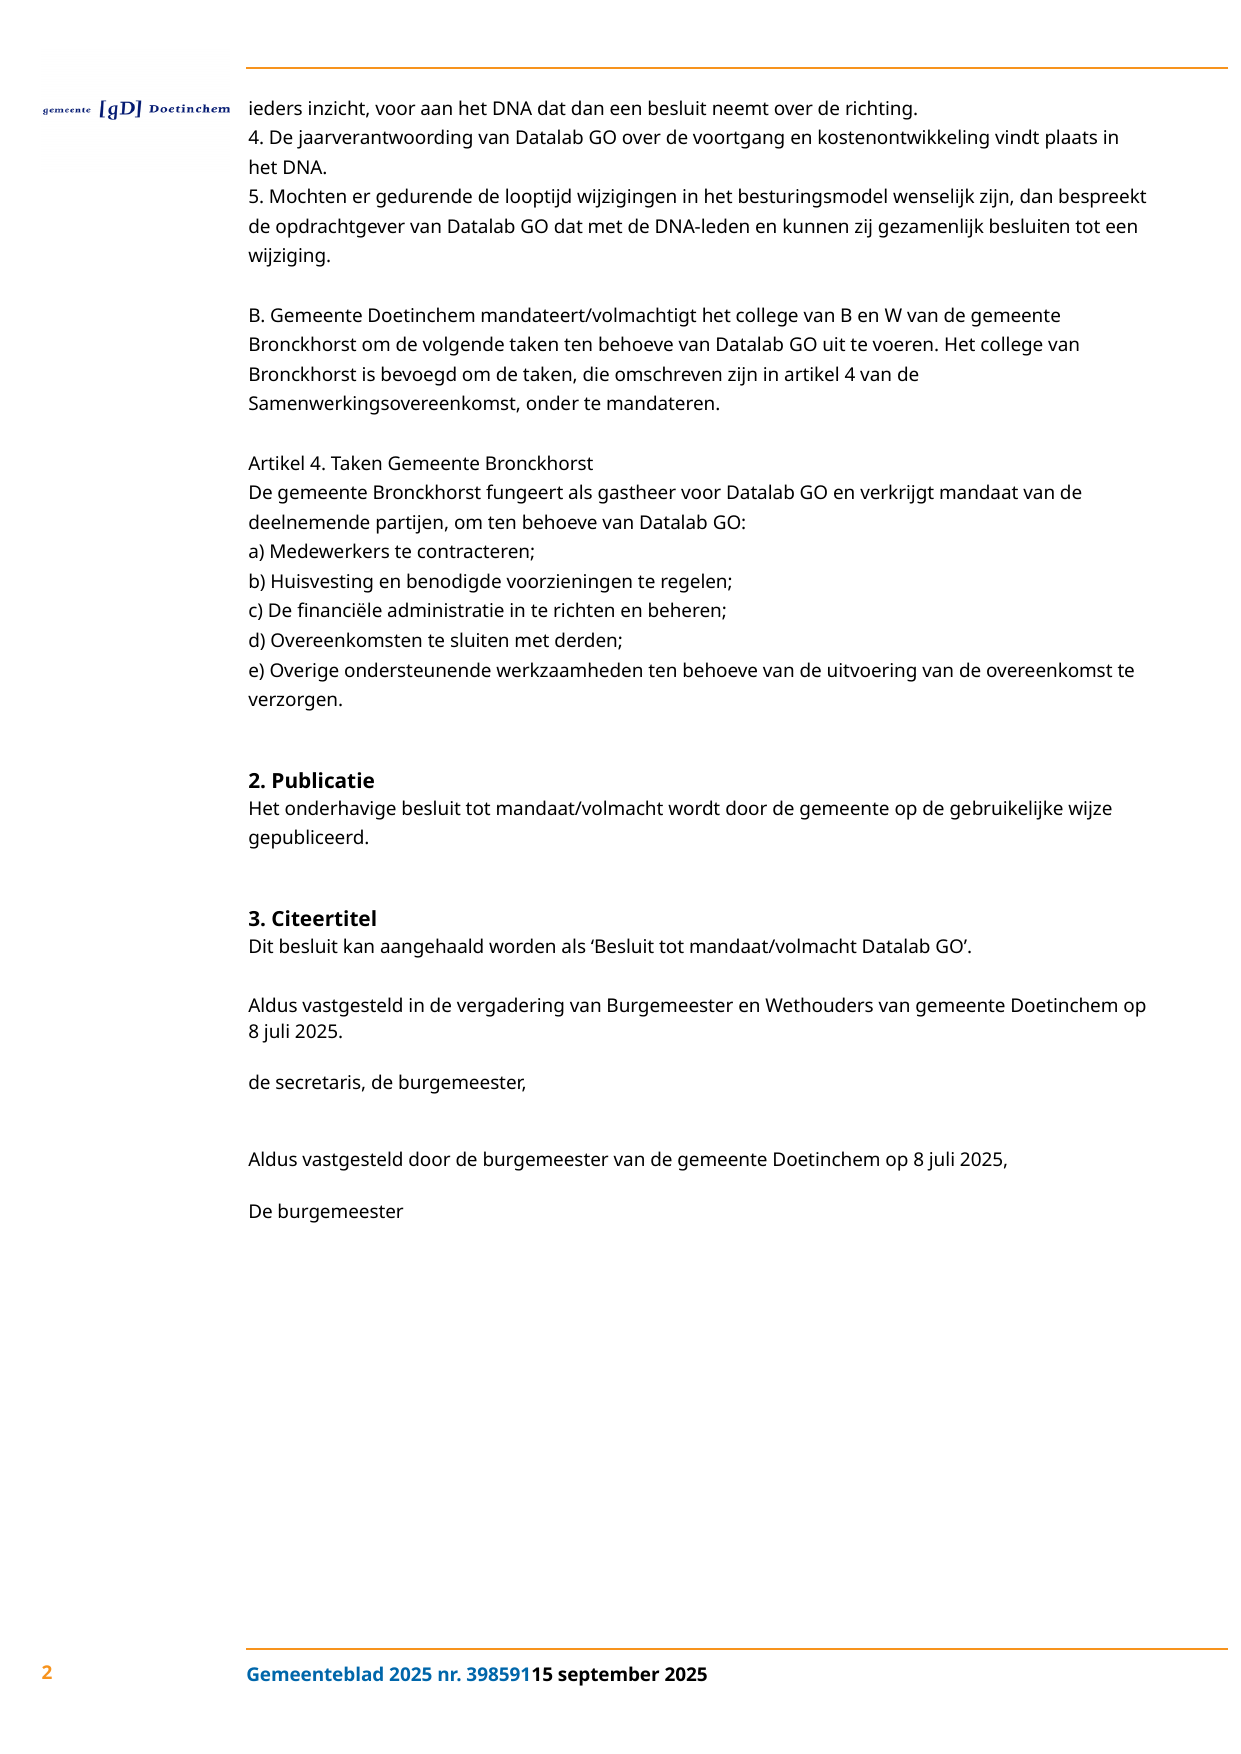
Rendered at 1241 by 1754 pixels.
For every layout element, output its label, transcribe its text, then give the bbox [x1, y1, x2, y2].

text Aldus vastgesteld door de burgemeester van de gemeente Doetinchem op 8 juli 2025, [248, 1146, 1152, 1172]
text e) Overige ondersteunende werkzaamheden ten behoeve van de uitvoering van de overeenkomst te verzorgen. [248, 657, 1152, 712]
text 3. Citeertitel [248, 904, 1152, 933]
text c) De financiële administratie in te richten en beheren; [248, 598, 1152, 623]
text Aldus vastgesteld in de vergadering van Burgemeester en Wethouders van gemeente Doetinchem op 8 juli 2025. [248, 992, 1152, 1043]
text De burgemeester [248, 1198, 1152, 1224]
text 4. De jaarverantwoording van Datalab GO over de voortgang en kostenontwikkeling vindt plaats in het DNA. [248, 124, 1152, 180]
text Artikel 4. Taken Gemeente Bronckhorst [248, 450, 1152, 476]
text Het onderhavige besluit tot mandaat/volmacht wordt door de gemeente op de gebruikelijke wijze gepubliceerd. [248, 795, 1152, 850]
text 2. Publicatie [248, 766, 1152, 795]
text a) Medewerkers te contracteren; [248, 538, 1152, 564]
text 5. Mochten er gedurende de looptijd wijzigingen in het besturingsmodel wenselijk zijn, dan bespreekt de opdrachtgever van Datalab GO dat met de DNA-leden en kunnen zij gezamenlijk besluiten tot een wijziging. [248, 183, 1152, 268]
text b) Huisvesting en benodigde voorzieningen te regelen; [248, 568, 1152, 594]
text d) Overeenkomsten te sluiten met derden; [248, 627, 1152, 653]
text de secretaris, de burgemeester, [248, 1069, 1152, 1095]
text De gemeente Bronckhorst fungeert als gastheer voor Datalab GO en verkrijgt mandaat van de deelnemende partijen, om ten behoeve van Datalab GO: [248, 479, 1152, 535]
text ieders inzicht, voor aan het DNA dat dan een besluit neemt over de richting. [248, 95, 1152, 121]
text B. Gemeente Doetinchem mandateert/volmachtigt het college van B en W van de gemeente Bronckhorst om de volgende taken ten behoeve van Datalab GO uit te voeren. Het college van Bronckhorst is bevoegd om de taken, die omschreven zijn in artikel 4 van de Samenwerkingsovereenkomst, onder te mandateren. [248, 302, 1152, 416]
picture [41, 47, 231, 172]
text Dit besluit kan aangehaald worden als ‘Besluit tot mandaat/volmacht Datalab GO’. [248, 933, 1152, 959]
